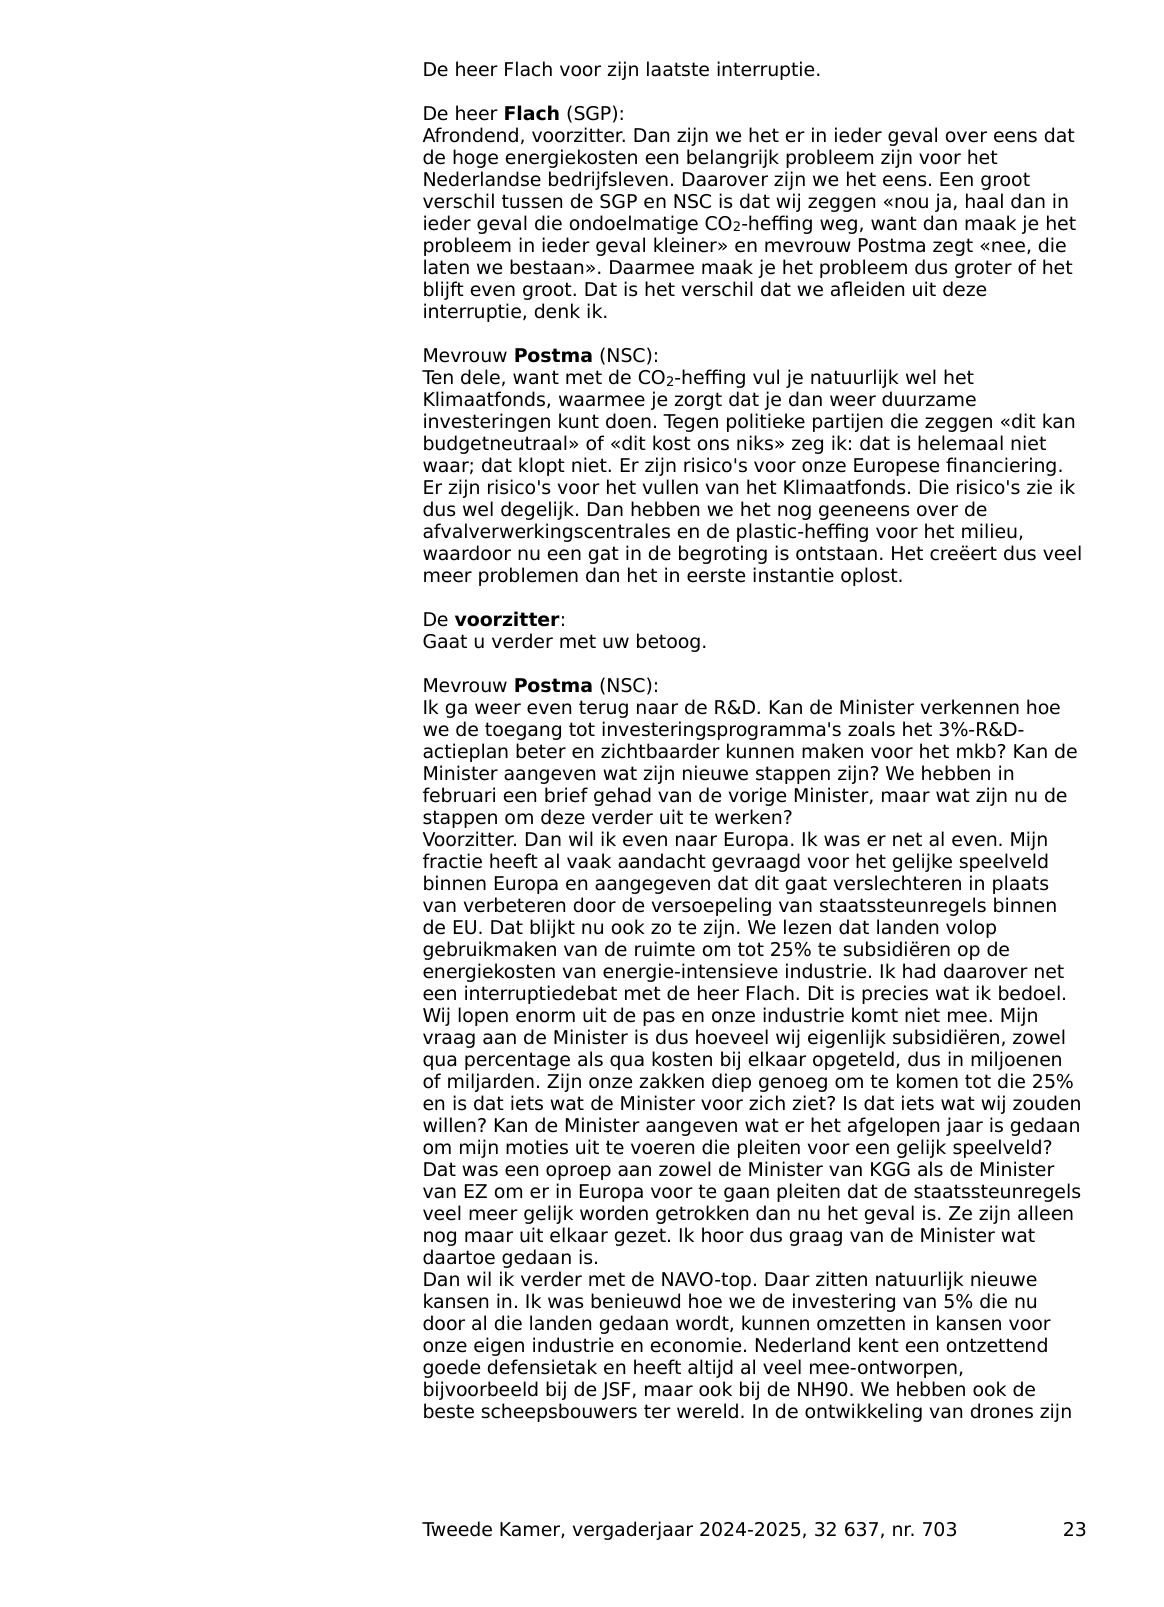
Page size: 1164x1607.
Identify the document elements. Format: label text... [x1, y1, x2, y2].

text De heer Flach voor zijn laatste interruptie. [422, 59, 1087, 81]
text Mevrouw Postma (NSC): [422, 675, 1087, 697]
text De voorzitter: [422, 609, 1087, 631]
text Voorzitter. Dan wil ik even naar Europa. Ik was er net al even. Mijn fractie heeft al vaak aandacht gevraagd voor het gelijke speelveld binnen Europa en aangegeven dat dit gaat verslechteren in plaats van verbeteren door de versoepeling van staatssteunregels binnen de EU. Dat blijkt nu ook zo te zijn. We lezen dat landen volop gebruikmaken van de ruimte om tot 25% te subsidiëren op de energiekosten van energie-intensieve industrie. Ik had daarover net een interruptiedebat met de heer Flach. Dit is precies wat ik bedoel. Wij lopen enorm uit de pas en onze industrie komt niet mee. Mijn vraag aan de Minister is dus hoeveel wij eigenlijk subsidiëren, zowel qua percentage als qua kosten bij elkaar opgeteld, dus in miljoenen of miljarden. Zijn onze zakken diep genoeg om te komen tot die 25% en is dat iets wat de Minister voor zich ziet? Is dat iets wat wij zouden willen? Kan de Minister aangeven wat er het afgelopen jaar is gedaan om mijn moties uit te voeren die pleiten voor een gelijk speelveld? Dat was een oproep aan zowel de Minister van KGG als de Minister van EZ om er in Europa voor te gaan pleiten dat de staatssteunregels veel meer gelijk worden getrokken dan nu het geval is. Ze zijn alleen nog maar uit elkaar gezet. Ik hoor dus graag van de Minister wat daartoe gedaan is. [422, 829, 1087, 1269]
text Dan wil ik verder met de NAVO-top. Daar zitten natuurlijk nieuwe kansen in. Ik was benieuwd hoe we de investering van 5% die nu door al die landen gedaan wordt, kunnen omzetten in kansen voor onze eigen industrie en economie. Nederland kent een ontzettend goede defensietak en heeft altijd al veel mee-ontworpen, bijvoorbeeld bij de JSF, maar ook bij de NH90. We hebben ook de beste scheepsbouwers ter wereld. In de ontwikkeling van drones zijn [422, 1269, 1087, 1423]
text Mevrouw Postma (NSC): [422, 345, 1087, 367]
text Afrondend, voorzitter. Dan zijn we het er in ieder geval over eens dat de hoge energiekosten een belangrijk probleem zijn voor het Nederlandse bedrijfsleven. Daarover zijn we het eens. Een groot verschil tussen de SGP en NSC is dat wij zeggen «nou ja, haal dan in ieder geval die ondoelmatige CO2-heffing weg, want dan maak je het probleem in ieder geval kleiner» en mevrouw Postma zegt «nee, die laten we bestaan». Daarmee maak je het probleem dus groter of het blijft even groot. Dat is het verschil dat we afleiden uit deze interruptie, denk ik. [422, 125, 1087, 323]
text De heer Flach (SGP): [422, 103, 1087, 125]
text Gaat u verder met uw betoog. [422, 631, 1087, 653]
text Ik ga weer even terug naar de R&D. Kan de Minister verkennen hoe we de toegang tot investeringsprogramma's zoals het 3%-R&D-actieplan beter en zichtbaarder kunnen maken voor het mkb? Kan de Minister aangeven wat zijn nieuwe stappen zijn? We hebben in februari een brief gehad van de vorige Minister, maar wat zijn nu de stappen om deze verder uit te werken? [422, 697, 1087, 829]
text Ten dele, want met de CO2-heffing vul je natuurlijk wel het Klimaatfonds, waarmee je zorgt dat je dan weer duurzame investeringen kunt doen. Tegen politieke partijen die zeggen «dit kan budgetneutraal» of «dit kost ons niks» zeg ik: dat is helemaal niet waar; dat klopt niet. Er zijn risico's voor onze Europese financiering. Er zijn risico's voor het vullen van het Klimaatfonds. Die risico's zie ik dus wel degelijk. Dan hebben we het nog geeneens over de afvalverwerkingscentrales en de plastic-heffing voor het milieu, waardoor nu een gat in de begroting is ontstaan. Het creëert dus veel meer problemen dan het in eerste instantie oplost. [422, 367, 1087, 587]
